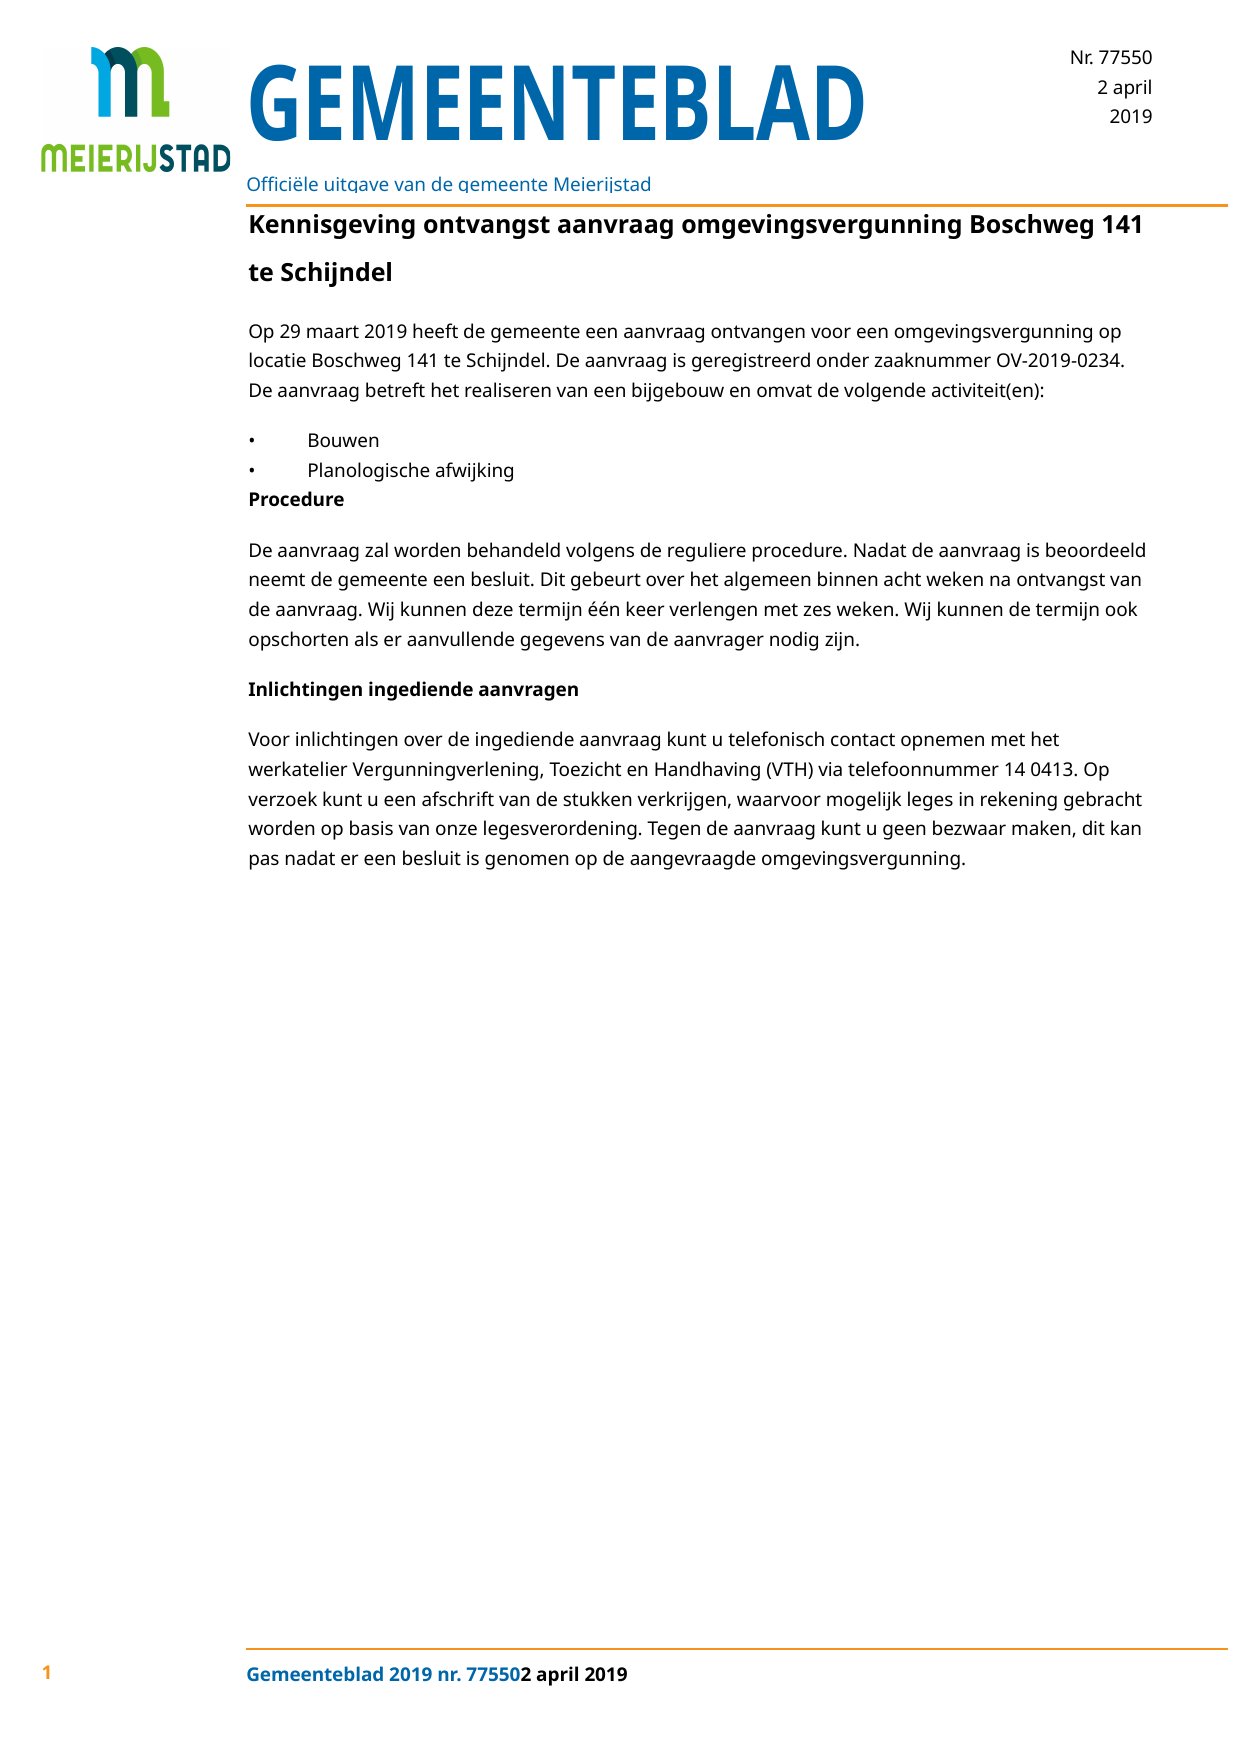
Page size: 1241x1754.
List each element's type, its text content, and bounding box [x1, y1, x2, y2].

text De aanvraag zal worden behandeld volgens de reguliere procedure. Nadat de aanvraag is beoordeeld neemt de gemeente een besluit. Dit gebeurt over het algemeen binnen acht weken na ontvangst van de aanvraag. Wij kunnen deze termijn één keer verlengen met zes weken. Wij kunnen de termijn ook opschorten als er aanvullende gegevens van de aanvrager nodig zijn. [248, 537, 1152, 652]
text Voor inlichtingen over de ingediende aanvraag kunt u telefonisch contact opnemen met het werkatelier Vergunningverlening, Toezicht en Handhaving (VTH) via telefoonnummer 14 0413. Op verzoek kunt u een afschrift van de stukken verkrijgen, waarvoor mogelijk leges in rekening gebracht worden op basis van onze legesverordening. Tegen de aanvraag kunt u geen bezwaar maken, dit kan pas nadat er een besluit is genomen op de aangevraagde omgevingsvergunning. [248, 727, 1152, 871]
text Inlichtingen ingediende aanvragen [248, 676, 1152, 702]
list Planologische afwijking [248, 457, 1152, 483]
text Kennisgeving ontvangst aanvraag omgevingsvergunning Boschweg 141 te Schijndel [248, 207, 1152, 288]
list Bouwen [248, 427, 1152, 453]
picture [41, 47, 231, 172]
text Op 29 maart 2019 heeft de gemeente een aanvraag ontvangen voor een omgevingsvergunning op locatie Boschweg 141 te Schijndel. De aanvraag is geregistreerd onder zaaknummer OV-2019-0234. De aanvraag betreft het realiseren van een bijgebouw en omvat de volgende activiteit(en): [248, 318, 1152, 403]
text Procedure [248, 487, 1152, 512]
